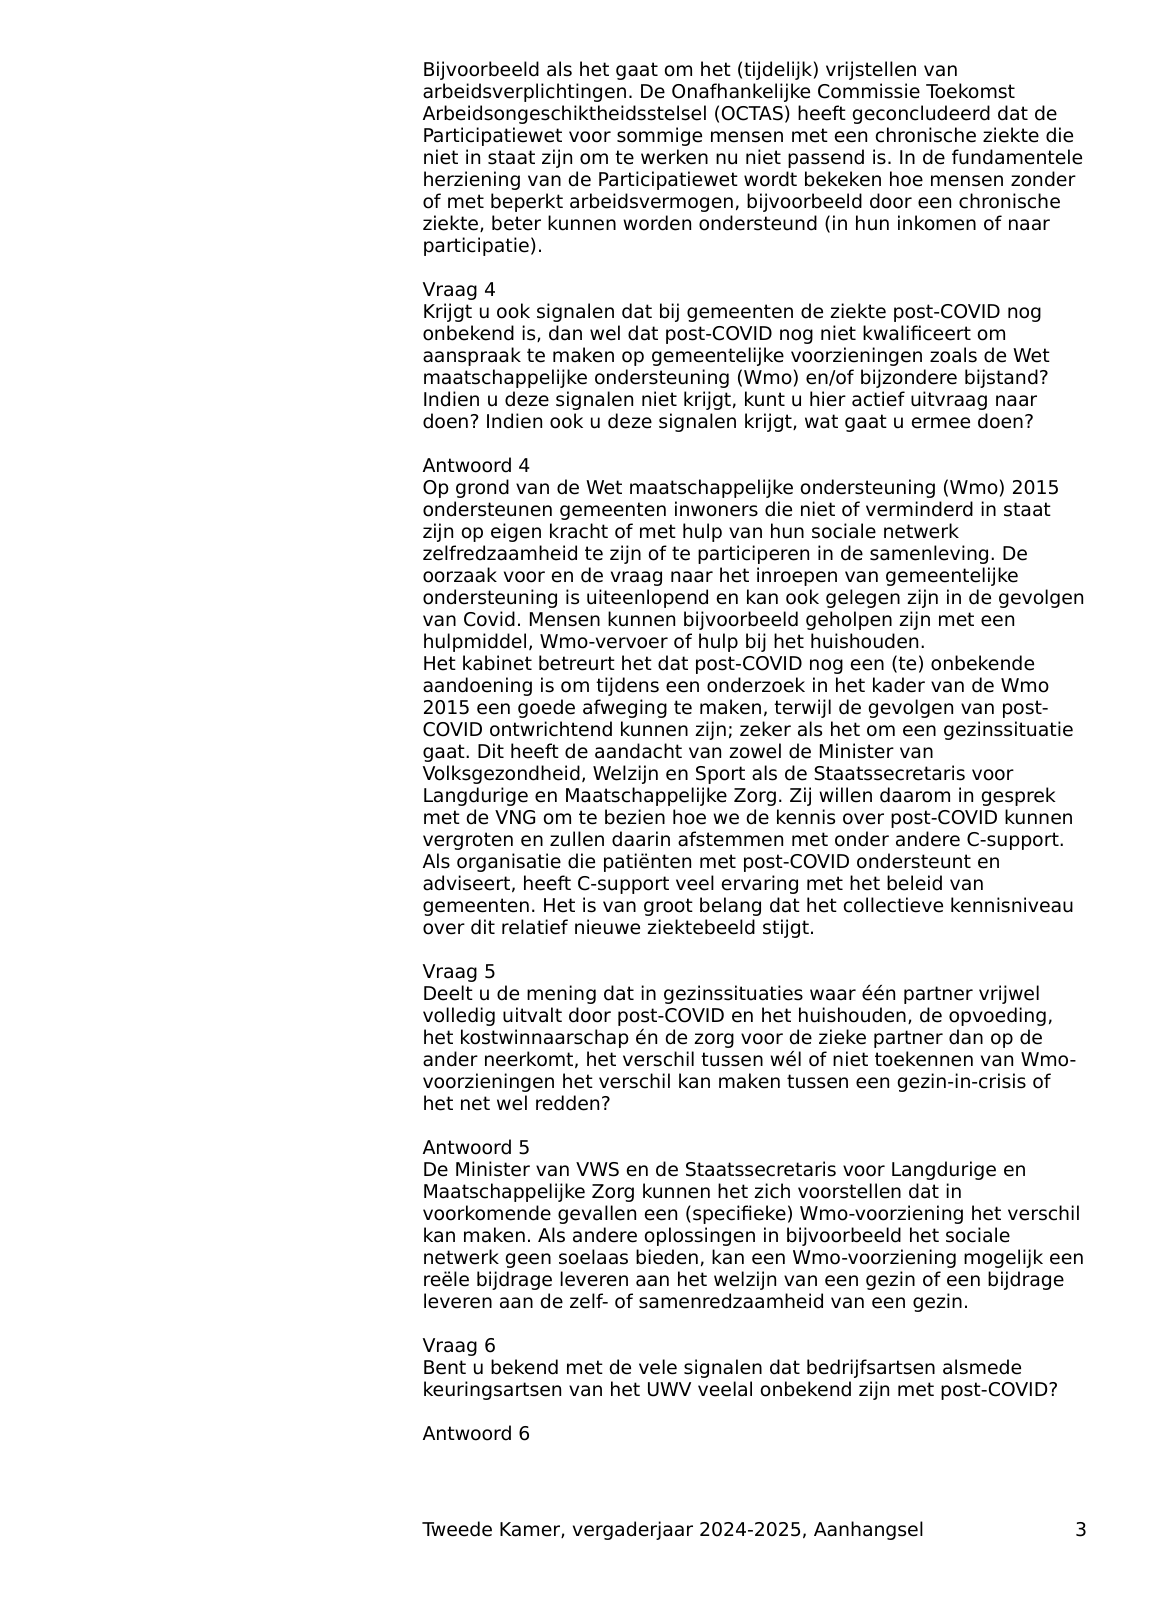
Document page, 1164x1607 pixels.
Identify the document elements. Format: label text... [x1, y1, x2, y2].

text Bijvoorbeeld als het gaat om het (tijdelijk) vrijstellen van arbeidsverplichtingen. De Onafhankelijke Commissie Toekomst Arbeidsongeschiktheidsstelsel (OCTAS) heeft geconcludeerd dat de Participatiewet voor sommige mensen met een chronische ziekte die niet in staat zijn om te werken nu niet passend is. In de fundamentele herziening van de Participatiewet wordt bekeken hoe mensen zonder of met beperkt arbeidsvermogen, bijvoorbeeld door een chronische ziekte, beter kunnen worden ondersteund (in hun inkomen of naar participatie). [422, 59, 1087, 257]
text Vraag 5 [422, 961, 1087, 983]
text Antwoord 6 [422, 1423, 1087, 1445]
text Antwoord 4 [422, 455, 1087, 477]
text Op grond van de Wet maatschappelijke ondersteuning (Wmo) 2015 ondersteunen gemeenten inwoners die niet of verminderd in staat zijn op eigen kracht of met hulp van hun sociale netwerk zelfredzaamheid te zijn of te participeren in de samenleving. De oorzaak voor en de vraag naar het inroepen van gemeentelijke ondersteuning is uiteenlopend en kan ook gelegen zijn in de gevolgen van Covid. Mensen kunnen bijvoorbeeld geholpen zijn met een hulpmiddel, Wmo-vervoer of hulp bij het huishouden. [422, 477, 1087, 653]
text Het kabinet betreurt het dat post-COVID nog een (te) onbekende aandoening is om tijdens een onderzoek in het kader van de Wmo 2015 een goede afweging te maken, terwijl de gevolgen van post-COVID ontwrichtend kunnen zijn; zeker als het om een gezinssituatie gaat. Dit heeft de aandacht van zowel de Minister van Volksgezondheid, Welzijn en Sport als de Staatssecretaris voor Langdurige en Maatschappelijke Zorg. Zij willen daarom in gesprek met de VNG om te bezien hoe we de kennis over post-COVID kunnen vergroten en zullen daarin afstemmen met onder andere C-support. Als organisatie die patiënten met post-COVID ondersteunt en adviseert, heeft C-support veel ervaring met het beleid van gemeenten. Het is van groot belang dat het collectieve kennisniveau over dit relatief nieuwe ziektebeeld stijgt. [422, 653, 1087, 939]
text Vraag 6 [422, 1335, 1087, 1357]
text De Minister van VWS en de Staatssecretaris voor Langdurige en Maatschappelijke Zorg kunnen het zich voorstellen dat in voorkomende gevallen een (specifieke) Wmo-voorziening het verschil kan maken. Als andere oplossingen in bijvoorbeeld het sociale netwerk geen soelaas bieden, kan een Wmo-voorziening mogelijk een reële bijdrage leveren aan het welzijn van een gezin of een bijdrage leveren aan de zelf- of samenredzaamheid van een gezin. [422, 1159, 1087, 1313]
text Bent u bekend met de vele signalen dat bedrijfsartsen alsmede keuringsartsen van het UWV veelal onbekend zijn met post-COVID? [422, 1357, 1087, 1401]
text Antwoord 5 [422, 1137, 1087, 1159]
text Krijgt u ook signalen dat bij gemeenten de ziekte post-COVID nog onbekend is, dan wel dat post-COVID nog niet kwalificeert om aanspraak te maken op gemeentelijke voorzieningen zoals de Wet maatschappelijke ondersteuning (Wmo) en/of bijzondere bijstand? Indien u deze signalen niet krijgt, kunt u hier actief uitvraag naar doen? Indien ook u deze signalen krijgt, wat gaat u ermee doen? [422, 301, 1087, 433]
text Vraag 4 [422, 279, 1087, 301]
text Deelt u de mening dat in gezinssituaties waar één partner vrijwel volledig uitvalt door post-COVID en het huishouden, de opvoeding, het kostwinnaarschap én de zorg voor de zieke partner dan op de ander neerkomt, het verschil tussen wél of niet toekennen van Wmo-voorzieningen het verschil kan maken tussen een gezin-in-crisis of het net wel redden? [422, 983, 1087, 1115]
